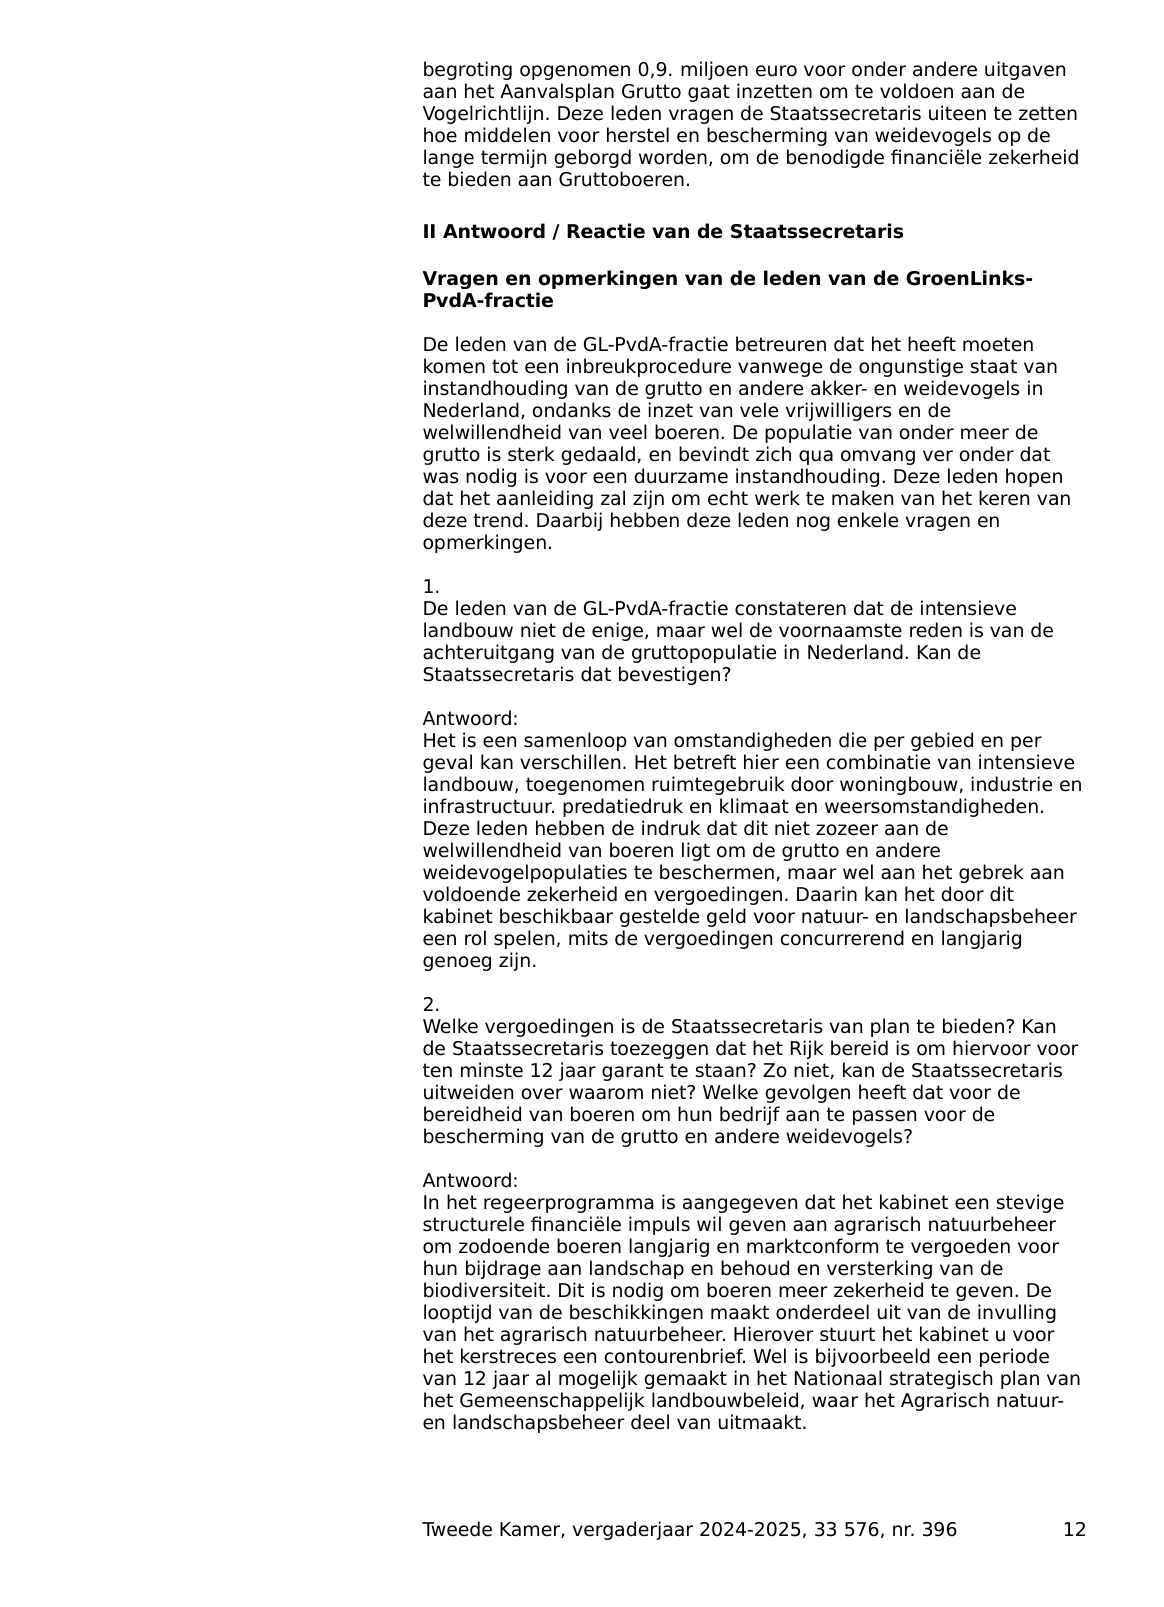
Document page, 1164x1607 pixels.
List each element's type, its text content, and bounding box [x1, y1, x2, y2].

text Antwoord: [422, 1170, 1087, 1192]
text Antwoord: [422, 708, 1087, 730]
text Welke vergoedingen is de Staatssecretaris van plan te bieden? Kan de Staatssecretaris toezeggen dat het Rijk bereid is om hiervoor voor ten minste 12 jaar garant te staan? Zo niet, kan de Staatssecretaris uitweiden over waarom niet? Welke gevolgen heeft dat voor de bereidheid van boeren om hun bedrijf aan te passen voor de bescherming van de grutto en andere weidevogels? [422, 1016, 1087, 1148]
subtitle II Antwoord / Reactie van de Staatssecretaris [422, 221, 1087, 243]
text begroting opgenomen 0,9. miljoen euro voor onder andere uitgaven aan het Aanvalsplan Grutto gaat inzetten om te voldoen aan de Vogelrichtlijn. Deze leden vragen de Staatssecretaris uiteen te zetten hoe middelen voor herstel en bescherming van weidevogels op de lange termijn geborgd worden, om de benodigde financiële zekerheid te bieden aan Gruttoboeren. [422, 59, 1087, 191]
text De leden van de GL-PvdA-fractie constateren dat de intensieve landbouw niet de enige, maar wel de voornaamste reden is van de achteruitgang van de gruttopopulatie in Nederland. Kan de Staatssecretaris dat bevestigen? [422, 598, 1087, 686]
subtitle Vragen en opmerkingen van de leden van de GroenLinks-PvdA-fractie [422, 268, 1087, 312]
text In het regeerprogramma is aangegeven dat het kabinet een stevige structurele financiële impuls wil geven aan agrarisch natuurbeheer om zodoende boeren langjarig en marktconform te vergoeden voor hun bijdrage aan landschap en behoud en versterking van de biodiversiteit. Dit is nodig om boeren meer zekerheid te geven. De looptijd van de beschikkingen maakt onderdeel uit van de invulling van het agrarisch natuurbeheer. Hierover stuurt het kabinet u voor het kerstreces een contourenbrief. Wel is bijvoorbeeld een periode van 12 jaar al mogelijk gemaakt in het Nationaal strategisch plan van het Gemeenschappelijk landbouwbeleid, waar het Agrarisch natuur- en landschapsbeheer deel van uitmaakt. [422, 1192, 1087, 1434]
text De leden van de GL-PvdA-fractie betreuren dat het heeft moeten komen tot een inbreukprocedure vanwege de ongunstige staat van instandhouding van de grutto en andere akker- en weidevogels in Nederland, ondanks de inzet van vele vrijwilligers en de welwillendheid van veel boeren. De populatie van onder meer de grutto is sterk gedaald, en bevindt zich qua omvang ver onder dat was nodig is voor een duurzame instandhouding. Deze leden hopen dat het aanleiding zal zijn om echt werk te maken van het keren van deze trend. Daarbij hebben deze leden nog enkele vragen en opmerkingen. [422, 334, 1087, 554]
text 2. [422, 994, 1087, 1016]
text Het is een samenloop van omstandigheden die per gebied en per geval kan verschillen. Het betreft hier een combinatie van intensieve landbouw, toegenomen ruimtegebruik door woningbouw, industrie en infrastructuur. predatiedruk en klimaat en weersomstandigheden. Deze leden hebben de indruk dat dit niet zozeer aan de welwillendheid van boeren ligt om de grutto en andere weidevogelpopulaties te beschermen, maar wel aan het gebrek aan voldoende zekerheid en vergoedingen. Daarin kan het door dit kabinet beschikbaar gestelde geld voor natuur- en landschapsbeheer een rol spelen, mits de vergoedingen concurrerend en langjarig genoeg zijn. [422, 730, 1087, 972]
text 1. [422, 576, 1087, 598]
